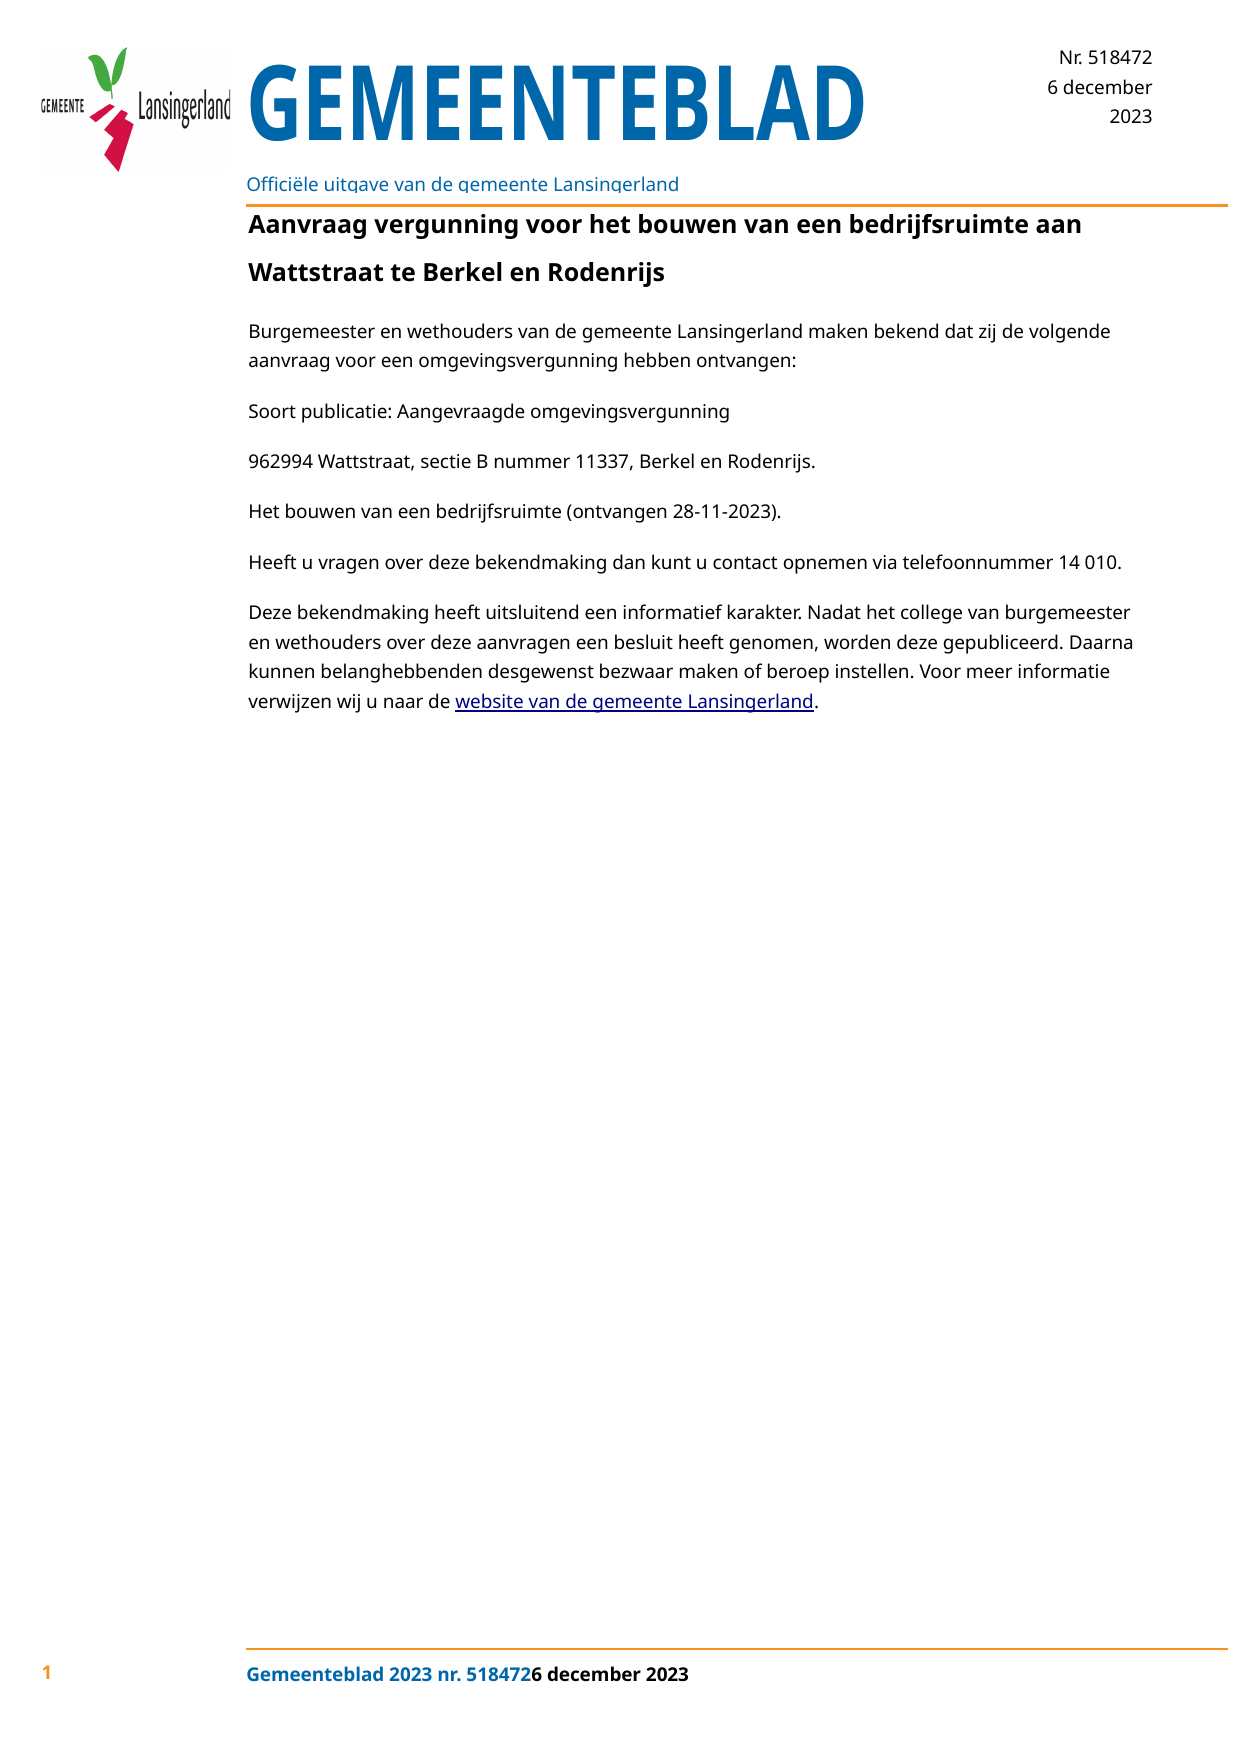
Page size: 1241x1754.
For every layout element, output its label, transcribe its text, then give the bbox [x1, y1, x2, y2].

text Burgemeester en wethouders van de gemeente Lansingerland maken bekend dat zij de volgende aanvraag voor een omgevingsvergunning hebben ontvangen: [248, 318, 1152, 373]
text Aanvraag vergunning voor het bouwen van een bedrijfsruimte aan Wattstraat te Berkel en Rodenrijs [248, 207, 1152, 288]
text Deze bekendmaking heeft uitsluitend een informatief karakter. Nadat het college van burgemeester en wethouders over deze aanvragen een besluit heeft genomen, worden deze gepubliceerd. Daarna kunnen belanghebbenden desgewenst bezwaar maken of beroep instellen. Voor meer informatie verwijzen wij u naar de website van de gemeente Lansingerland. [248, 599, 1152, 714]
text Heeft u vragen over deze bekendmaking dan kunt u contact opnemen via telefoonnummer 14 010. [248, 549, 1152, 575]
picture [41, 47, 231, 172]
text 962994 Wattstraat, sectie B nummer 11337, Berkel en Rodenrijs. [248, 448, 1152, 474]
text Soort publicatie: Aangevraagde omgevingsvergunning [248, 398, 1152, 424]
text Het bouwen van een bedrijfsruimte (ontvangen 28-11-2023). [248, 499, 1152, 524]
